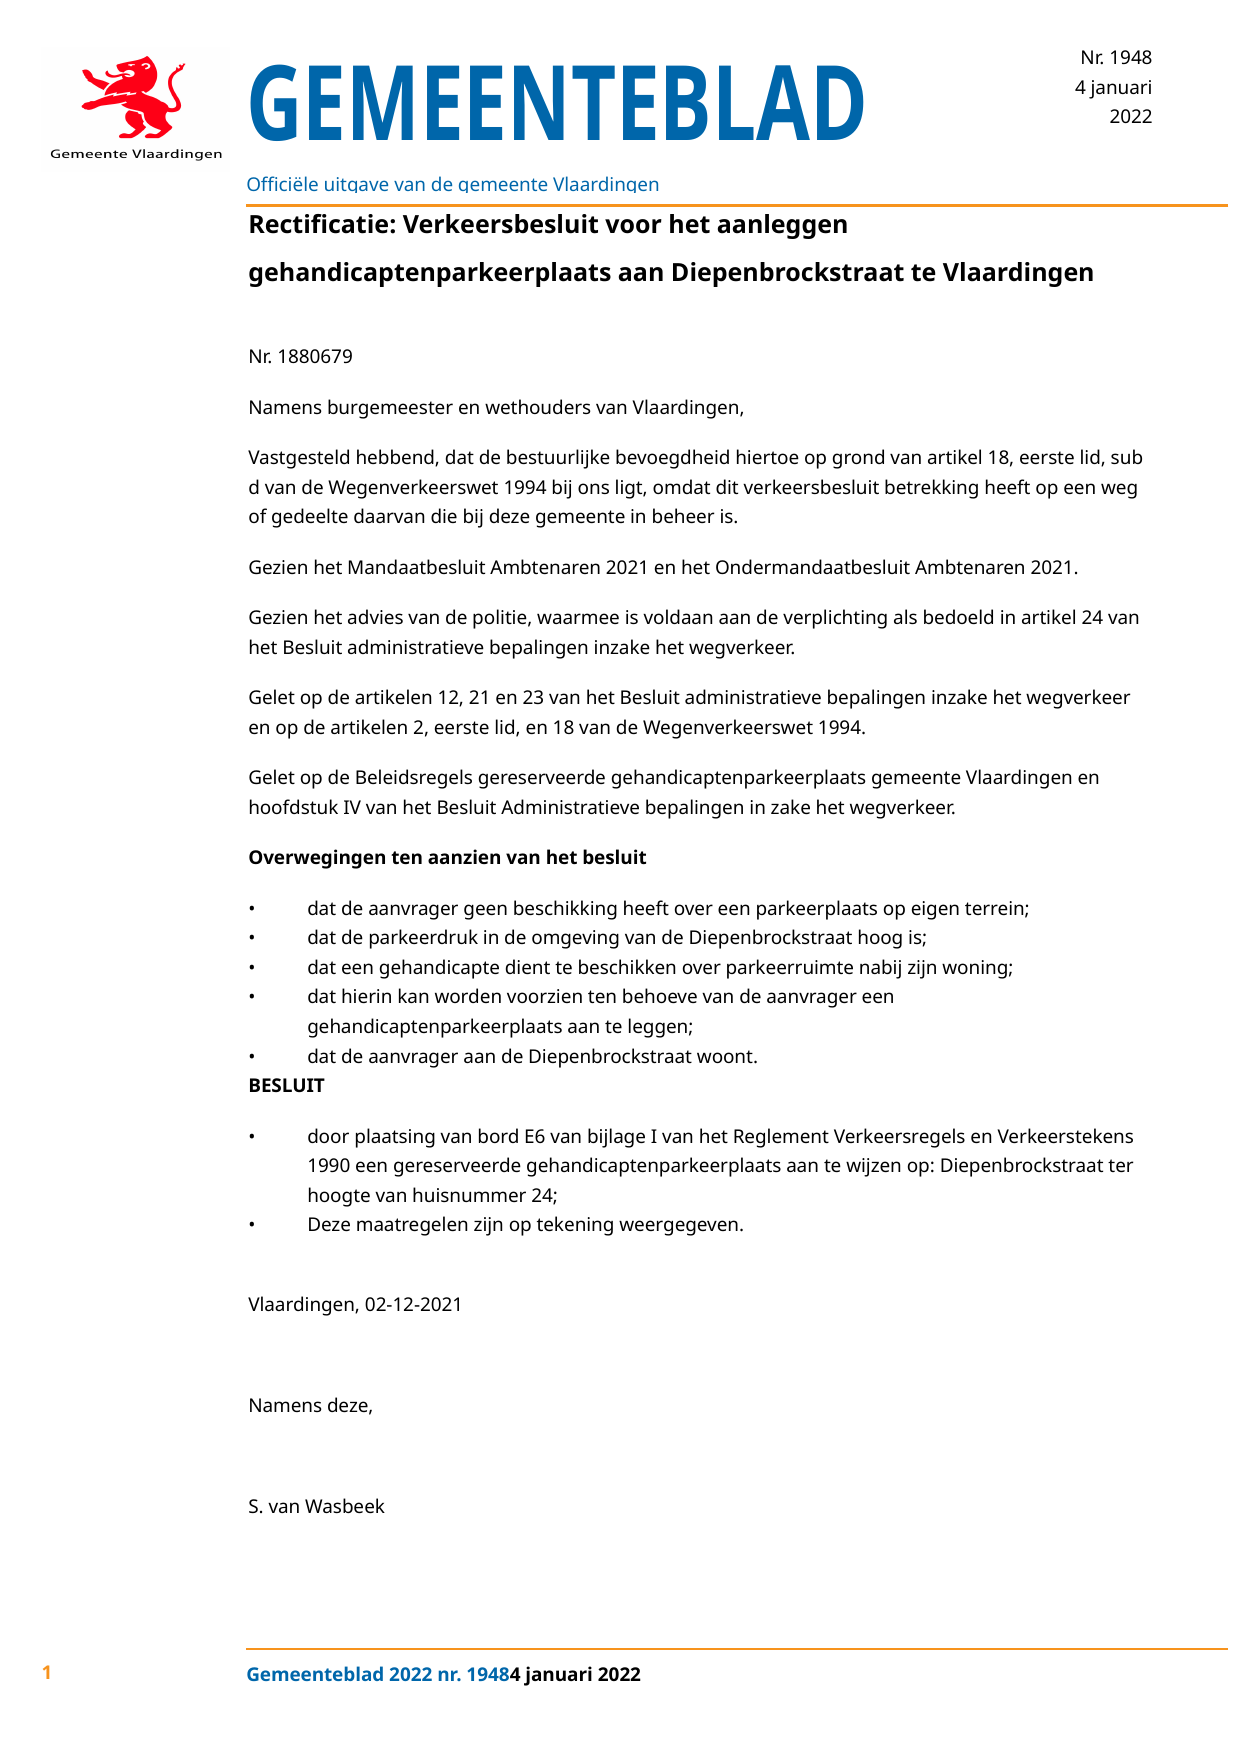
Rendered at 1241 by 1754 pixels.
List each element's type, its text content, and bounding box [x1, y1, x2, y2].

text Gelet op de artikelen 12, 21 en 23 van het Besluit administratieve bepalingen inzake het wegverkeer en op de artikelen 2, eerste lid, en 18 van de Wegenverkeerswet 1994. [248, 684, 1152, 740]
picture [41, 47, 231, 172]
text Overwegingen ten aanzien van het besluit [248, 844, 1152, 870]
text Vastgesteld hebbend, dat de bestuurlijke bevoegdheid hiertoe op grond van artikel 18, eerste lid, sub d van de Wegenverkeerswet 1994 bij ons ligt, omdat dit verkeersbesluit betrekking heeft op een weg of gedeelte daarvan die bij deze gemeente in beheer is. [248, 444, 1152, 529]
text S. van Wasbeek [248, 1493, 1152, 1519]
list Deze maatregelen zijn op tekening weergegeven. [248, 1212, 1152, 1237]
text Namens burgemeester en wethouders van Vlaardingen, [248, 394, 1152, 420]
text BESLUIT [248, 1072, 1152, 1098]
list dat hierin kan worden voorzien ten behoeve van de aanvrager een gehandicaptenparkeerplaats aan te leggen; [248, 984, 1152, 1039]
list dat een gehandicapte dient te beschikken over parkeerruimte nabij zijn woning; [248, 954, 1152, 980]
text Gelet op de Beleidsregels gereserveerde gehandicaptenparkeerplaats gemeente Vlaardingen en hoofdstuk IV van het Besluit Administratieve bepalingen in zake het wegverkeer. [248, 764, 1152, 820]
list door plaatsing van bord E6 van bijlage I van het Reglement Verkeersregels en Verkeerstekens 1990 een gereserveerde gehandicaptenparkeerplaats aan te wijzen op: Diepenbrockstraat ter hoogte van huisnummer 24; [248, 1123, 1152, 1208]
text Rectificatie: Verkeersbesluit voor het aanleggen gehandicaptenparkeerplaats aan Diepenbrockstraat te Vlaardingen [248, 207, 1152, 288]
text Namens deze, [248, 1392, 1152, 1418]
text Gezien het Mandaatbesluit Ambtenaren 2021 en het Ondermandaatbesluit Ambtenaren 2021. [248, 554, 1152, 580]
text Vlaardingen, 02-12-2021 [248, 1292, 1152, 1317]
list dat de parkeerdruk in de omgeving van de Diepenbrockstraat hoog is; [248, 924, 1152, 950]
list dat de aanvrager geen beschikking heeft over een parkeerplaats op eigen terrein; [248, 895, 1152, 921]
text Nr. 1880679 [248, 344, 1152, 369]
list dat de aanvrager aan de Diepenbrockstraat woont. [248, 1043, 1152, 1068]
text Gezien het advies van de politie, waarmee is voldaan aan de verplichting als bedoeld in artikel 24 van het Besluit administratieve bepalingen inzake het wegverkeer. [248, 604, 1152, 660]
